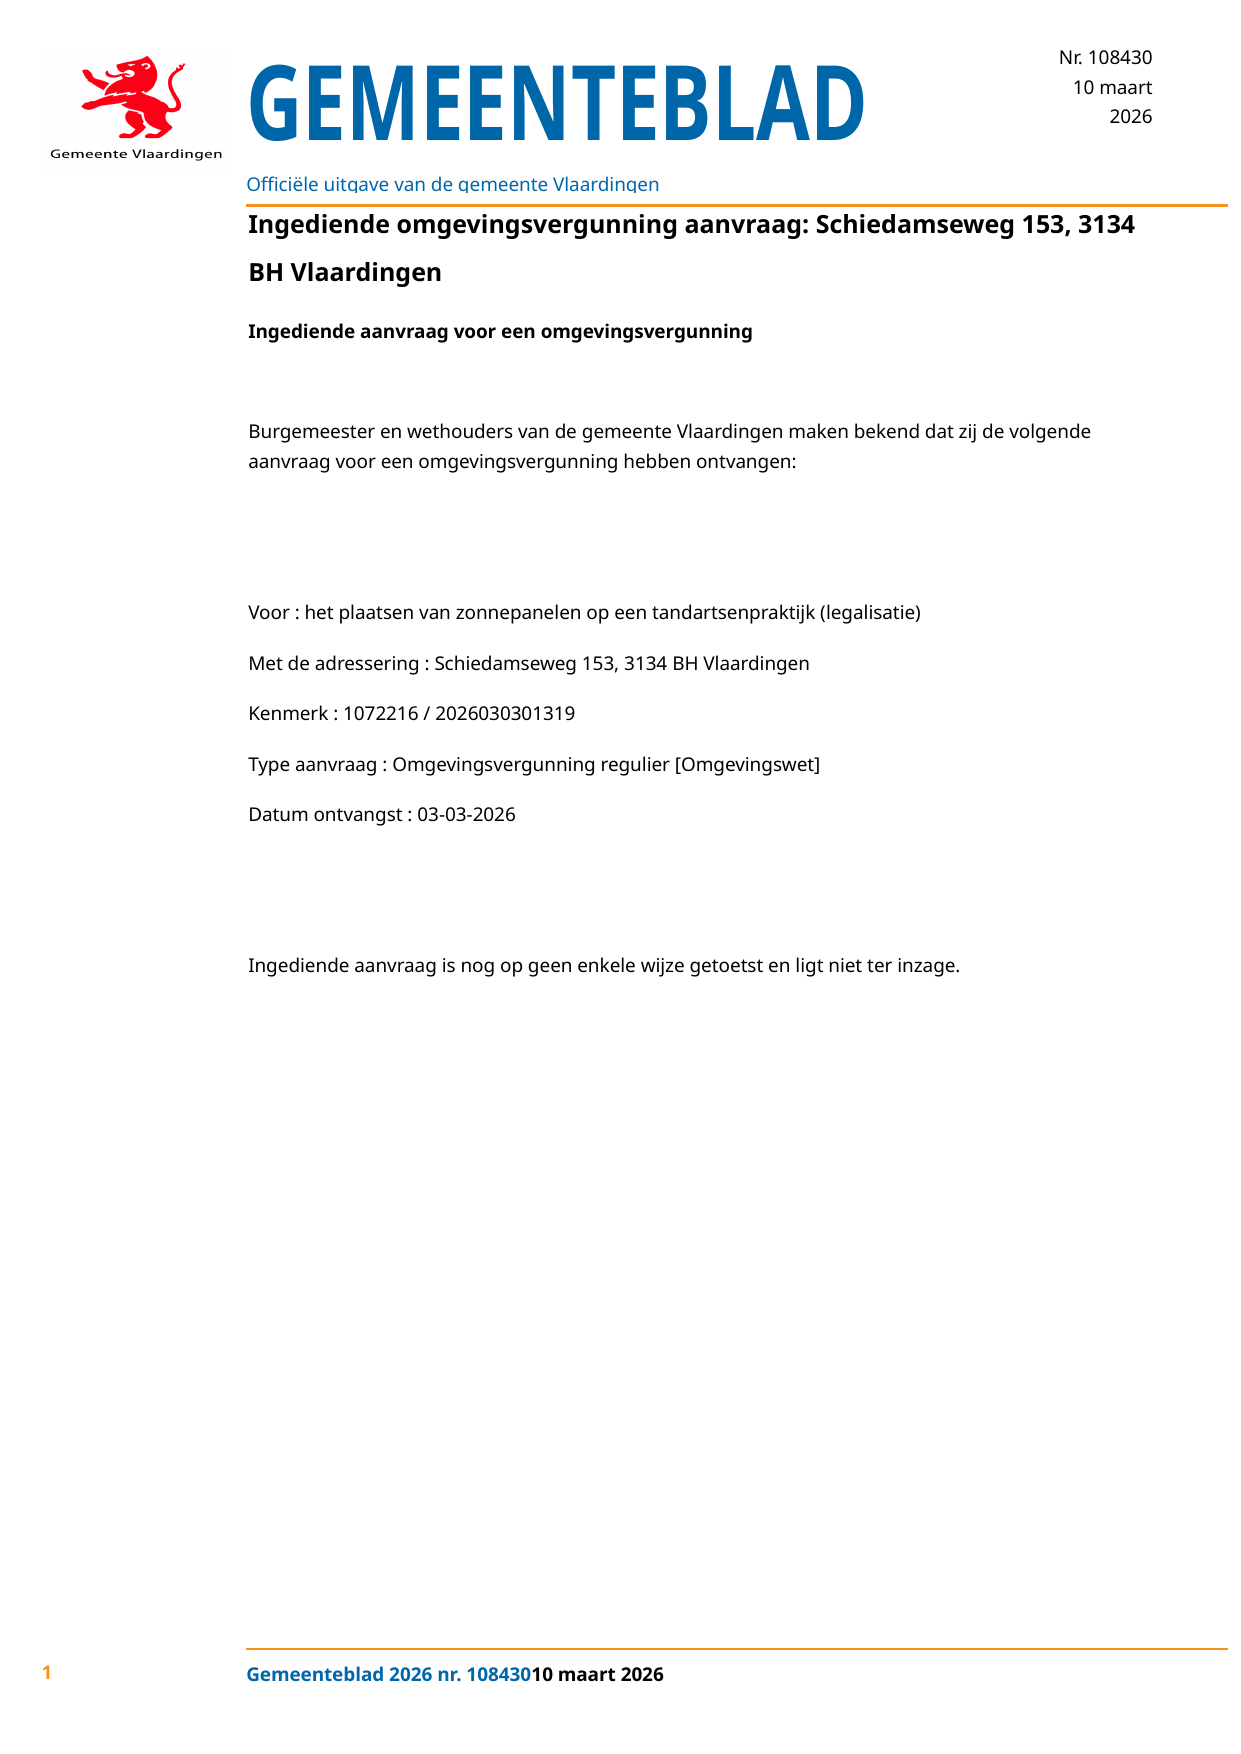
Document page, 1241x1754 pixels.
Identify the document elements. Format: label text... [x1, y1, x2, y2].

picture [41, 47, 231, 172]
text Burgemeester en wethouders van de gemeente Vlaardingen maken bekend dat zij de volgende aanvraag voor een omgevingsvergunning hebben ontvangen: [248, 419, 1152, 474]
text Datum ontvangst : 03-03-2026 [248, 801, 1152, 827]
text Type aanvraag : Omgevingsvergunning regulier [Omgevingswet] [248, 751, 1152, 777]
text Met de adressering : Schiedamseweg 153, 3134 BH Vlaardingen [248, 650, 1152, 676]
text Ingediende aanvraag voor een omgevingsvergunning [248, 318, 1152, 344]
text Voor : het plaatsen van zonnepanelen op een tandartsenpraktijk (legalisatie) [248, 599, 1152, 625]
text Ingediende omgevingsvergunning aanvraag: Schiedamseweg 153, 3134 BH Vlaardingen [248, 207, 1152, 288]
text Ingediende aanvraag is nog op geen enkele wijze getoetst en ligt niet ter inzage. [248, 952, 1152, 978]
text Kenmerk : 1072216 / 2026030301319 [248, 700, 1152, 726]
